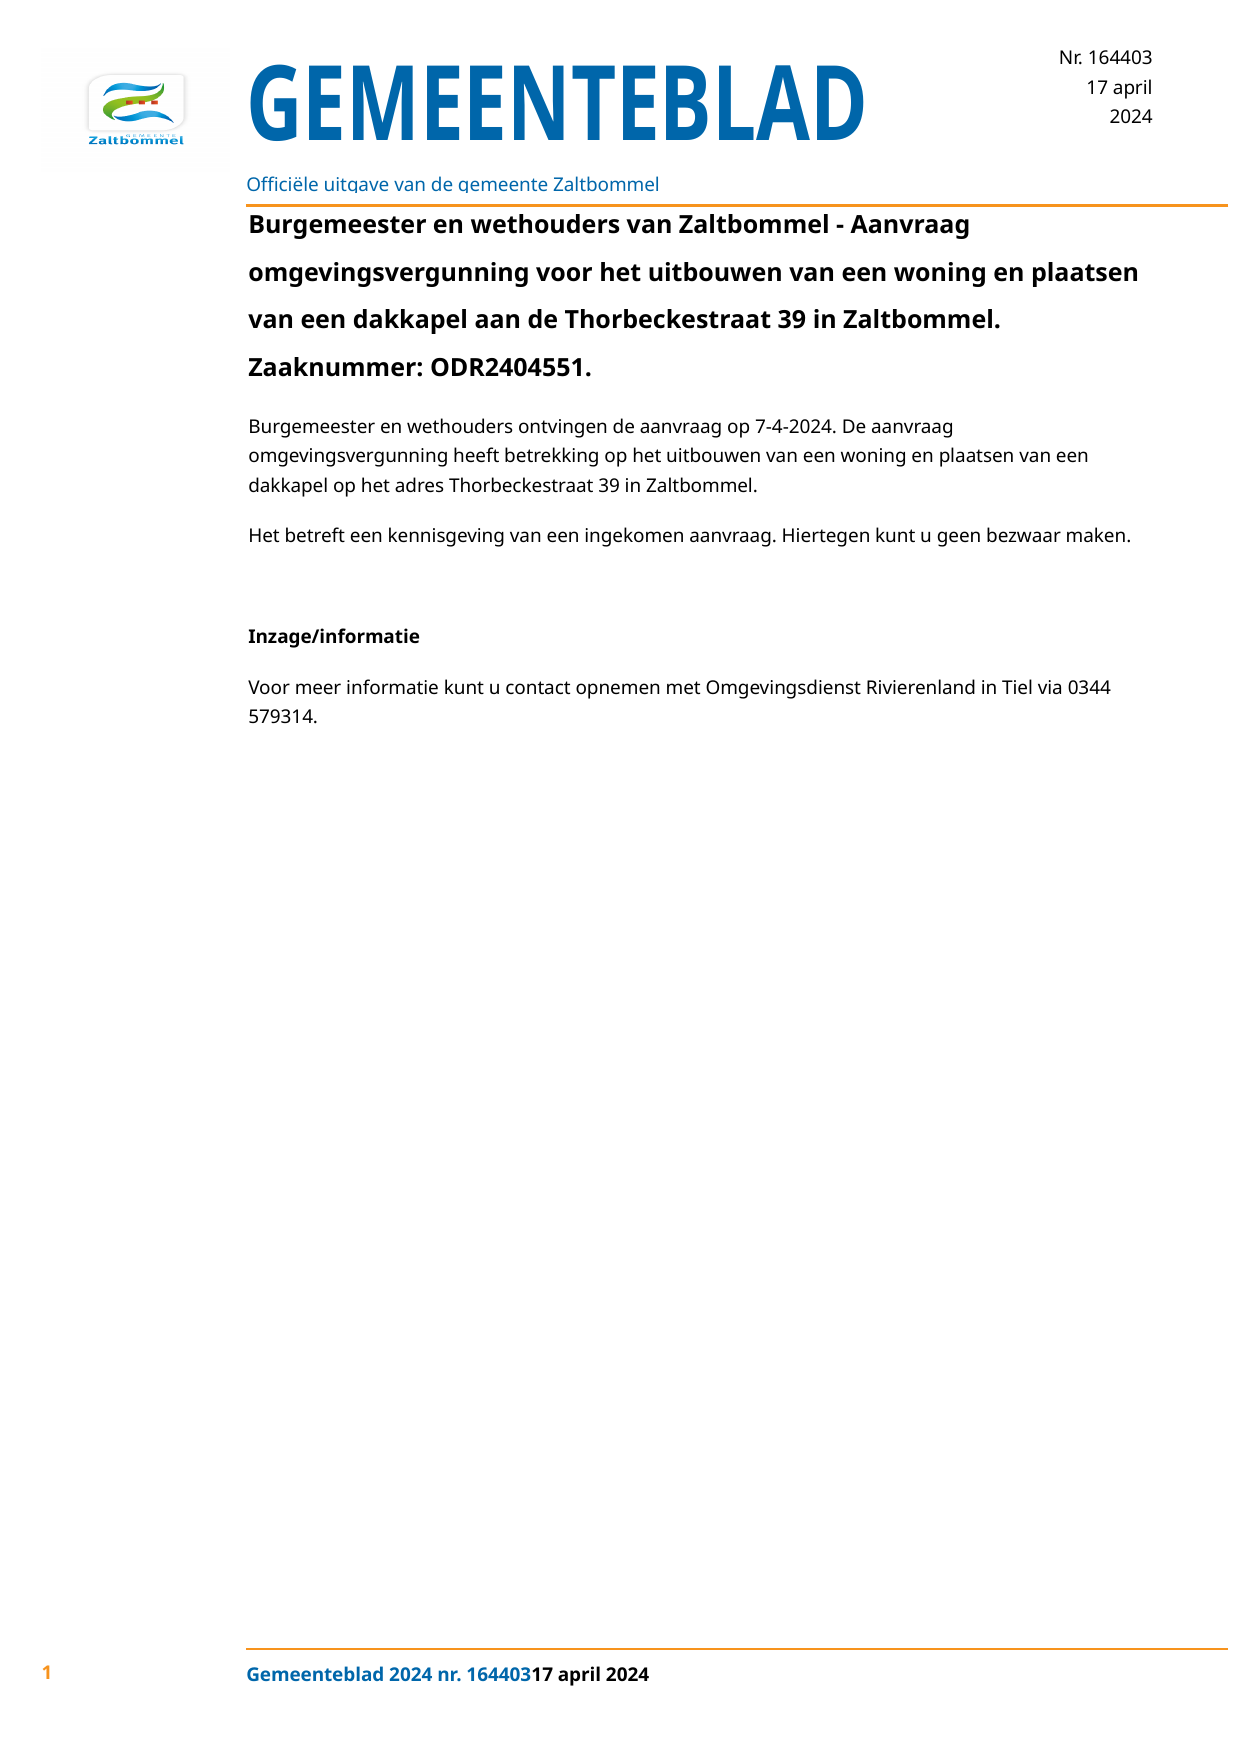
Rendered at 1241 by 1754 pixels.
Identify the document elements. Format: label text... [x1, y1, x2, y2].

text Inzage/informatie [248, 623, 1152, 649]
text Voor meer informatie kunt u contact opnemen met Omgevingsdienst Rivierenland in Tiel via 0344 579314. [248, 674, 1152, 729]
text Burgemeester en wethouders ontvingen de aanvraag op 7-4-2024. De aanvraag omgevingsvergunning heeft betrekking op het uitbouwen van een woning en plaatsen van een dakkapel op het adres Thorbeckestraat 39 in Zaltbommel. [248, 413, 1152, 498]
text Het betreft een kennisgeving van een ingekomen aanvraag. Hiertegen kunt u geen bezwaar maken. [248, 523, 1152, 548]
picture [41, 47, 231, 172]
text Burgemeester en wethouders van Zaltbommel - Aanvraag omgevingsvergunning voor het uitbouwen van een woning en plaatsen van een dakkapel aan de Thorbeckestraat 39 in Zaltbommel. Zaaknummer: ODR2404551. [248, 207, 1152, 384]
